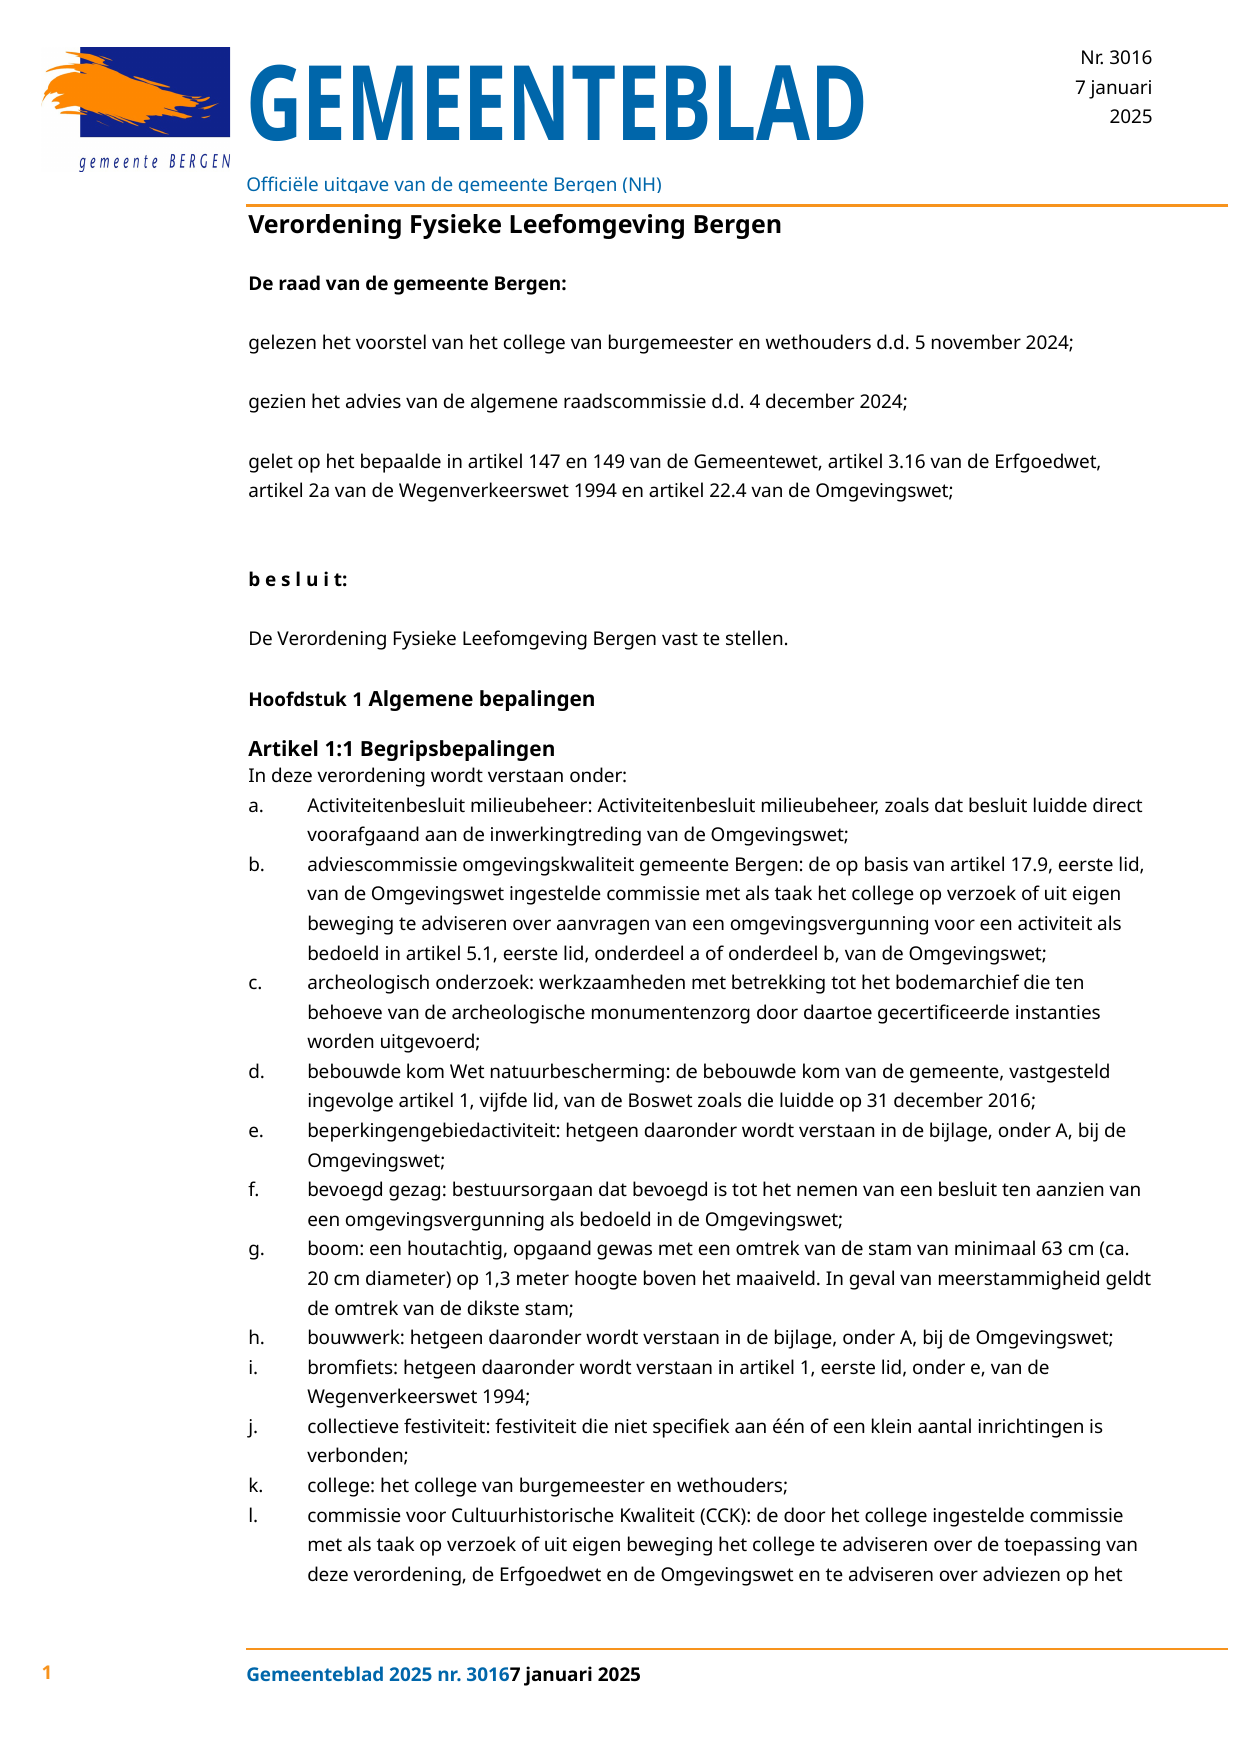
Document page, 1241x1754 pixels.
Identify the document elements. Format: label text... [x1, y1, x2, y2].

picture [41, 47, 231, 172]
text In deze verordening wordt verstaan onder: [248, 762, 1152, 788]
list beperkingengebiedactiviteit: hetgeen daaronder wordt verstaan in de bijlage, onder A, bij de Omgevingswet; [248, 1117, 1152, 1172]
text De Verordening Fysieke Leefomgeving Bergen vast te stellen. [248, 625, 1152, 651]
list bouwwerk: hetgeen daaronder wordt verstaan in de bijlage, onder A, bij de Omgevingswet; [248, 1324, 1152, 1350]
text Artikel 1:1 Begripsbepalingen [248, 734, 1152, 762]
list boom: een houtachtig, opgaand gewas met een omtrek van de stam van minimaal 63 cm (ca. 20 cm diameter) op 1,3 meter hoogte boven het maaiveld. In geval van meerstammigheid geldt de omtrek van de dikste stam; [248, 1236, 1152, 1320]
list bromfiets: hetgeen daaronder wordt verstaan in artikel 1, eerste lid, onder e, van de Wegenverkeerswet 1994; [248, 1354, 1152, 1409]
text gezien het advies van de algemene raadscommissie d.d. 4 december 2024; [248, 389, 1152, 414]
text De raad van de gemeente Bergen: [248, 270, 1152, 296]
list bevoegd gezag: bestuursorgaan dat bevoegd is tot het nemen van een besluit ten aanzien van een omgevingsvergunning als bedoeld in de Omgevingswet; [248, 1176, 1152, 1232]
list adviescommissie omgevingskwaliteit gemeente Bergen: de op basis van artikel 17.9, eerste lid, van de Omgevingswet ingestelde commissie met als taak het college op verzoek of uit eigen beweging te adviseren over aanvragen van een omgevingsvergunning voor een activiteit als bedoeld in artikel 5.1, eerste lid, onderdeel a of onderdeel b, van de Omgevingswet; [248, 851, 1152, 965]
text gelezen het voorstel van het college van burgemeester en wethouders d.d. 5 november 2024; [248, 329, 1152, 355]
text Hoofdstuk 1 Algemene bepalingen [248, 684, 1152, 713]
list archeologisch onderzoek: werkzaamheden met betrekking tot het bodemarchief die ten behoeve van de archeologische monumentenzorg door daartoe gecertificeerde instanties worden uitgevoerd; [248, 969, 1152, 1054]
list commissie voor Cultuurhistorische Kwaliteit (CCK): de door het college ingestelde commissie met als taak op verzoek of uit eigen beweging het college te adviseren over de toepassing van deze verordening, de Erfgoedwet en de Omgevingswet en te adviseren over adviezen op het [248, 1502, 1152, 1587]
text gelet op het bepaalde in artikel 147 en 149 van de Gemeentewet, artikel 3.16 van de Erfgoedwet, artikel 2a van de Wegenverkeerswet 1994 en artikel 22.4 van de Omgevingswet; [248, 448, 1152, 503]
text b e s l u i t: [248, 566, 1152, 592]
list Activiteitenbesluit milieubeheer: Activiteitenbesluit milieubeheer, zoals dat besluit luidde direct voorafgaand aan de inwerkingtreding van de Omgevingswet; [248, 792, 1152, 847]
list bebouwde kom Wet natuurbescherming: de bebouwde kom van de gemeente, vastgesteld ingevolge artikel 1, vijfde lid, van de Boswet zoals die luidde op 31 december 2016; [248, 1058, 1152, 1113]
list college: het college van burgemeester en wethouders; [248, 1472, 1152, 1498]
text Verordening Fysieke Leefomgeving Bergen [248, 207, 1152, 241]
list collectieve festiviteit: festiviteit die niet specifiek aan één of een klein aantal inrichtingen is verbonden; [248, 1413, 1152, 1468]
